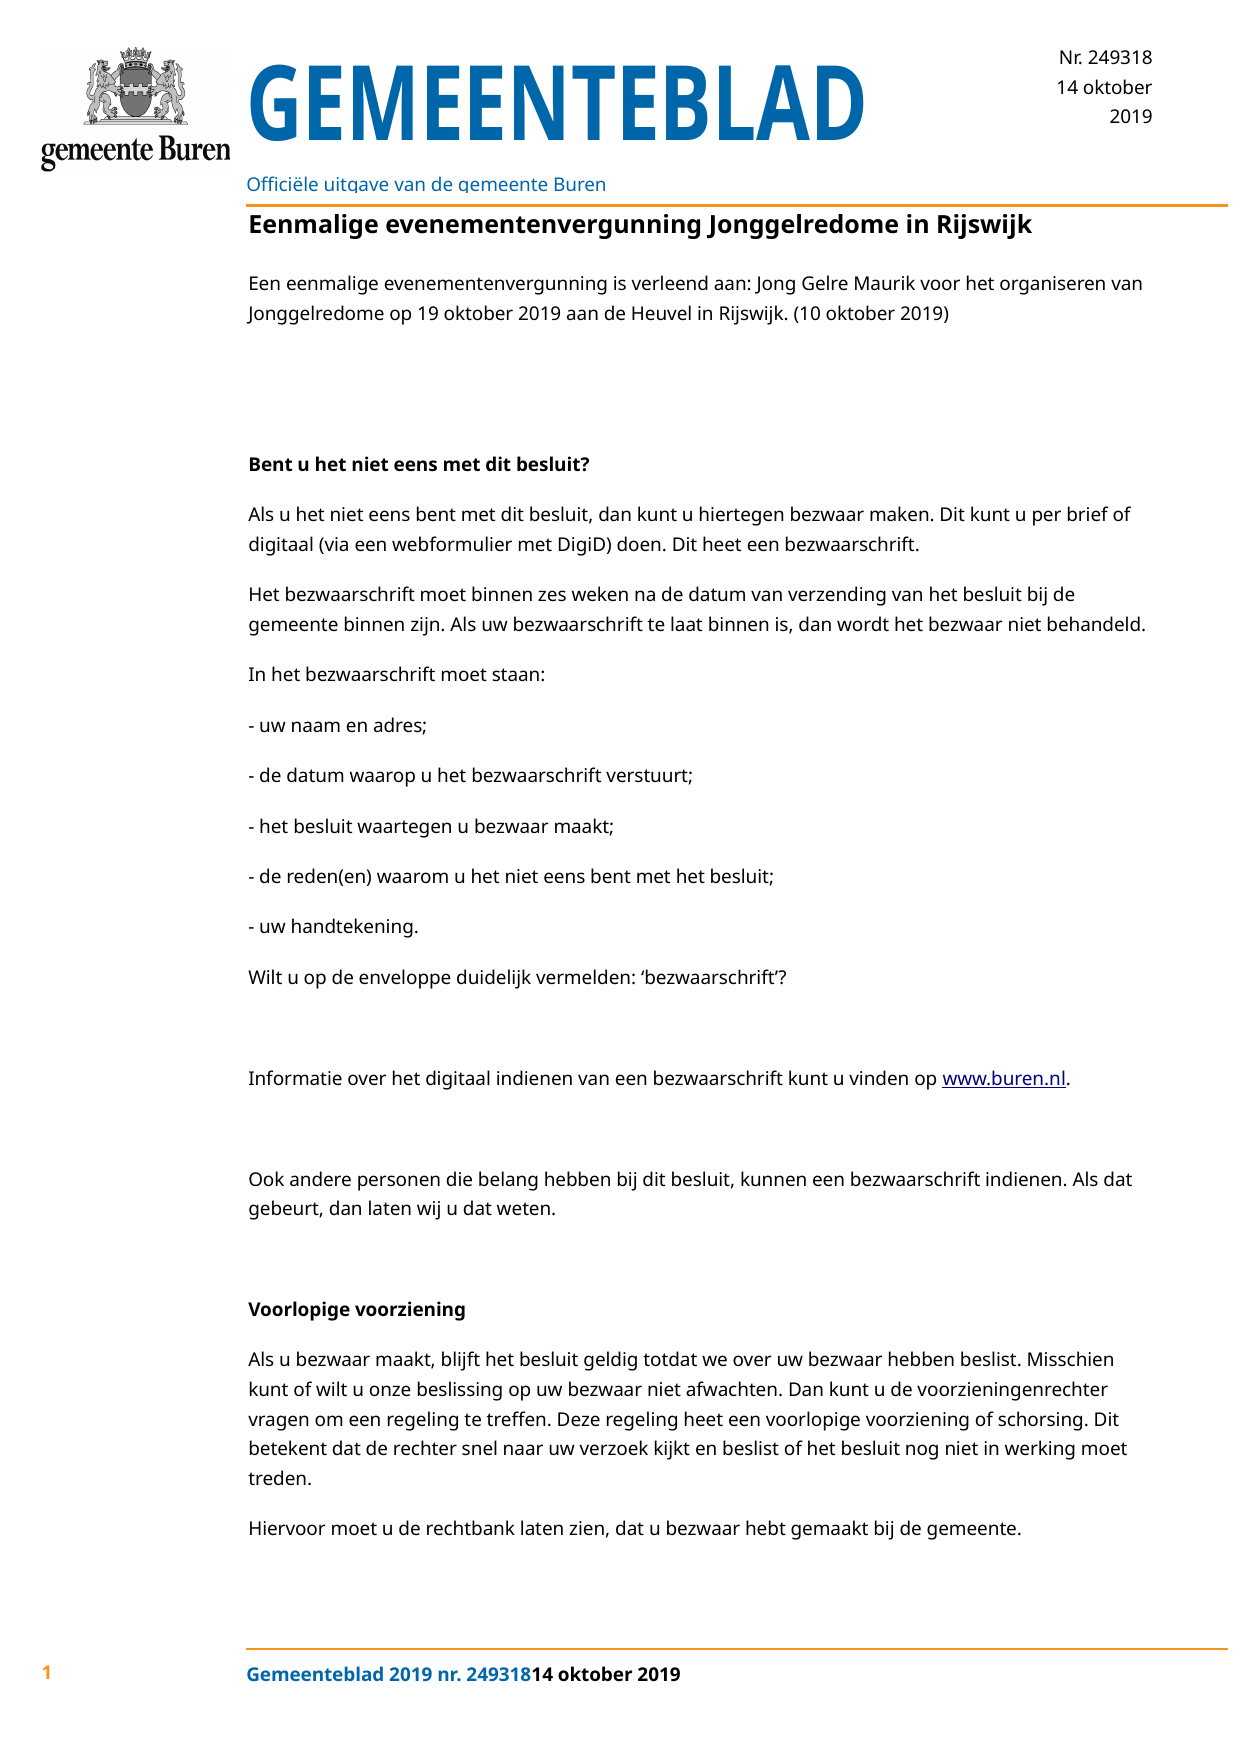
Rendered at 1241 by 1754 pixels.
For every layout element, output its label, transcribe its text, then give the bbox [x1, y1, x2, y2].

text Informatie over het digitaal indienen van een bezwaarschrift kunt u vinden op www.buren.nl. [248, 1065, 1152, 1091]
picture [41, 47, 231, 172]
text Bent u het niet eens met dit besluit? [248, 451, 1152, 477]
text Hiervoor moet u de rechtbank laten zien, dat u bezwaar hebt gemaakt bij de gemeente. [248, 1515, 1152, 1541]
text Als u bezwaar maakt, blijft het besluit geldig totdat we over uw bezwaar hebben beslist. Misschien kunt of wilt u onze beslissing op uw bezwaar niet afwachten. Dan kunt u de voorzieningenrechter vragen om een regeling te treffen. Deze regeling heet een voorlopige voorziening of schorsing. Dit betekent dat de rechter snel naar uw verzoek kijkt en beslist of het besluit nog niet in werking moet treden. [248, 1347, 1152, 1491]
text Wilt u op de enveloppe duidelijk vermelden: ‘bezwaarschrift’? [248, 964, 1152, 990]
text Het bezwaarschrift moet binnen zes weken na de datum van verzending van het besluit bij de gemeente binnen zijn. Als uw bezwaarschrift te laat binnen is, dan wordt het bezwaar niet behandeld. [248, 582, 1152, 637]
text Als u het niet eens bent met dit besluit, dan kunt u hiertegen bezwaar maken. Dit kunt u per brief of digitaal (via een webformulier met DigiD) doen. Dit heet een bezwaarschrift. [248, 502, 1152, 557]
text Voorlopige voorziening [248, 1296, 1152, 1322]
text Een eenmalige evenementenvergunning is verleend aan: Jong Gelre Maurik voor het organiseren van Jonggelredome op 19 oktober 2019 aan de Heuvel in Rijswijk. (10 oktober 2019) [248, 270, 1152, 326]
text Ook andere personen die belang hebben bij dit besluit, kunnen een bezwaarschrift indienen. Als dat gebeurt, dan laten wij u dat weten. [248, 1166, 1152, 1221]
text - uw handtekening. [248, 914, 1152, 939]
text Eenmalige evenementenvergunning Jonggelredome in Rijswijk [248, 207, 1152, 241]
text In het bezwaarschrift moet staan: [248, 662, 1152, 687]
text - het besluit waartegen u bezwaar maakt; [248, 813, 1152, 838]
text - de datum waarop u het bezwaarschrift verstuurt; [248, 762, 1152, 788]
text - uw naam en adres; [248, 712, 1152, 738]
text - de reden(en) waarom u het niet eens bent met het besluit; [248, 863, 1152, 889]
